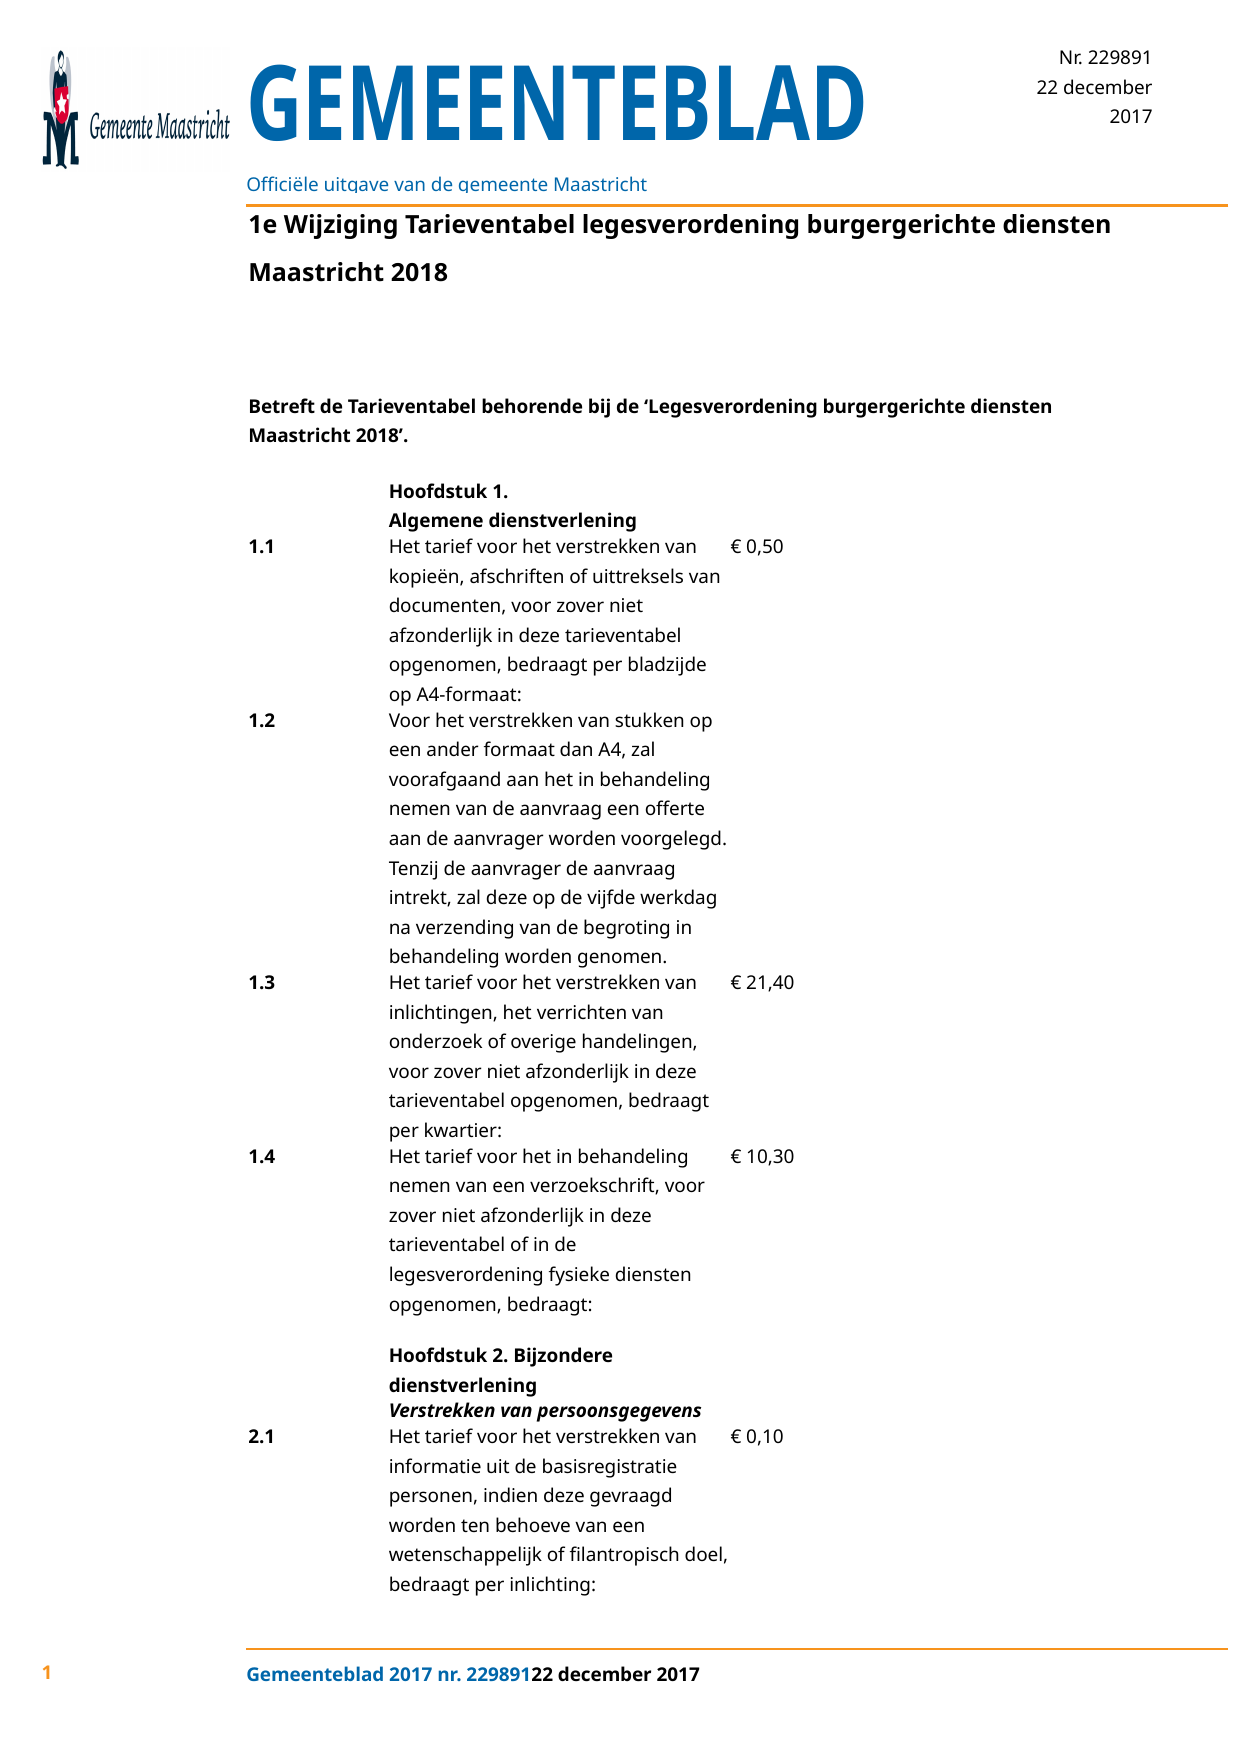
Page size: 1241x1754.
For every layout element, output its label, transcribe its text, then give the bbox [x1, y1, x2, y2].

table_cell [1011, 1423, 1152, 1597]
table_cell [730, 478, 871, 533]
table_cell [871, 969, 1011, 1143]
table_cell [248, 478, 388, 533]
table_cell [730, 707, 871, 969]
table_cell [730, 1398, 871, 1423]
table_cell Het tarief voor het verstrekken van kopieën, afschriften of uittreksels van documenten, voor zover niet afzonderlijk in deze tarieventabel opgenomen, bedraagt per bladzijde op A4-formaat: [389, 533, 730, 707]
table_header [248, 452, 388, 478]
table_cell [871, 533, 1011, 707]
table_cell € 0,10 [730, 1423, 871, 1597]
text Betreft de Tarieventabel behorende bij de ‘Legesverordening burgergerichte diensten Maastricht 2018’. [248, 393, 1152, 448]
table_cell [871, 1398, 1011, 1423]
table_cell [248, 1317, 388, 1342]
table_cell 1.1 [248, 533, 388, 707]
table_cell Het tarief voor het verstrekken van inlichtingen, het verrichten van onderzoek of overige handelingen, voor zover niet afzonderlijk in deze tarieventabel opgenomen, bedraagt per kwartier: [389, 969, 730, 1143]
table_cell [1011, 1398, 1152, 1423]
table_cell Hoofdstuk 2. Bijzondere dienstverlening [389, 1342, 730, 1398]
table_cell [1011, 969, 1152, 1143]
table_header [871, 452, 1011, 478]
table_cell Het tarief voor het verstrekken van informatie uit de basisregistratie personen, indien deze gevraagd worden ten behoeve van een wetenschappelijk of filantropisch doel, bedraagt per inlichting: [389, 1423, 730, 1597]
table_cell [1011, 533, 1152, 707]
text 1e Wijziging Tarieventabel legesverordening burgergerichte diensten Maastricht 2018 [248, 207, 1152, 288]
table_cell € 0,50 [730, 533, 871, 707]
table_cell Verstrekken van persoonsgegevens [389, 1398, 730, 1423]
table_cell [730, 1317, 871, 1342]
table_cell [871, 478, 1011, 533]
table_cell [1011, 1342, 1152, 1398]
table_cell [248, 1398, 388, 1423]
table_cell 1.2 [248, 707, 388, 969]
picture [41, 47, 231, 172]
table_cell [871, 1342, 1011, 1398]
table_cell 2.1 [248, 1423, 388, 1597]
table_cell [248, 1342, 388, 1398]
table_cell € 10,30 [730, 1143, 871, 1317]
table_header [389, 452, 730, 478]
table_cell [1011, 1317, 1152, 1342]
table_cell [871, 1423, 1011, 1597]
table_cell 1.3 [248, 969, 388, 1143]
table_cell Het tarief voor het in behandeling nemen van een verzoekschrift, voor zover niet afzonderlijk in deze tarieventabel of in de legesverordening fysieke diensten opgenomen, bedraagt: [389, 1143, 730, 1317]
table_cell Hoofdstuk 1. Algemene dienstverlening [389, 478, 730, 533]
table_cell 1.4 [248, 1143, 388, 1317]
table_header [730, 452, 871, 478]
table_cell [1011, 1143, 1152, 1317]
table_cell [871, 707, 1011, 969]
table_cell [730, 1342, 871, 1398]
table_cell [1011, 707, 1152, 969]
table_cell [1011, 478, 1152, 533]
table_cell [389, 1317, 730, 1342]
table_header [1011, 452, 1152, 478]
table_cell [871, 1143, 1011, 1317]
table_cell € 21,40 [730, 969, 871, 1143]
table_cell [871, 1317, 1011, 1342]
table_cell Voor het verstrekken van stukken op een ander formaat dan A4, zal voorafgaand aan het in behandeling nemen van de aanvraag een offerte aan de aanvrager worden voorgelegd. Tenzij de aanvrager de aanvraag intrekt, zal deze op de vijfde werkdag na verzending van de begroting in behandeling worden genomen. [389, 707, 730, 969]
